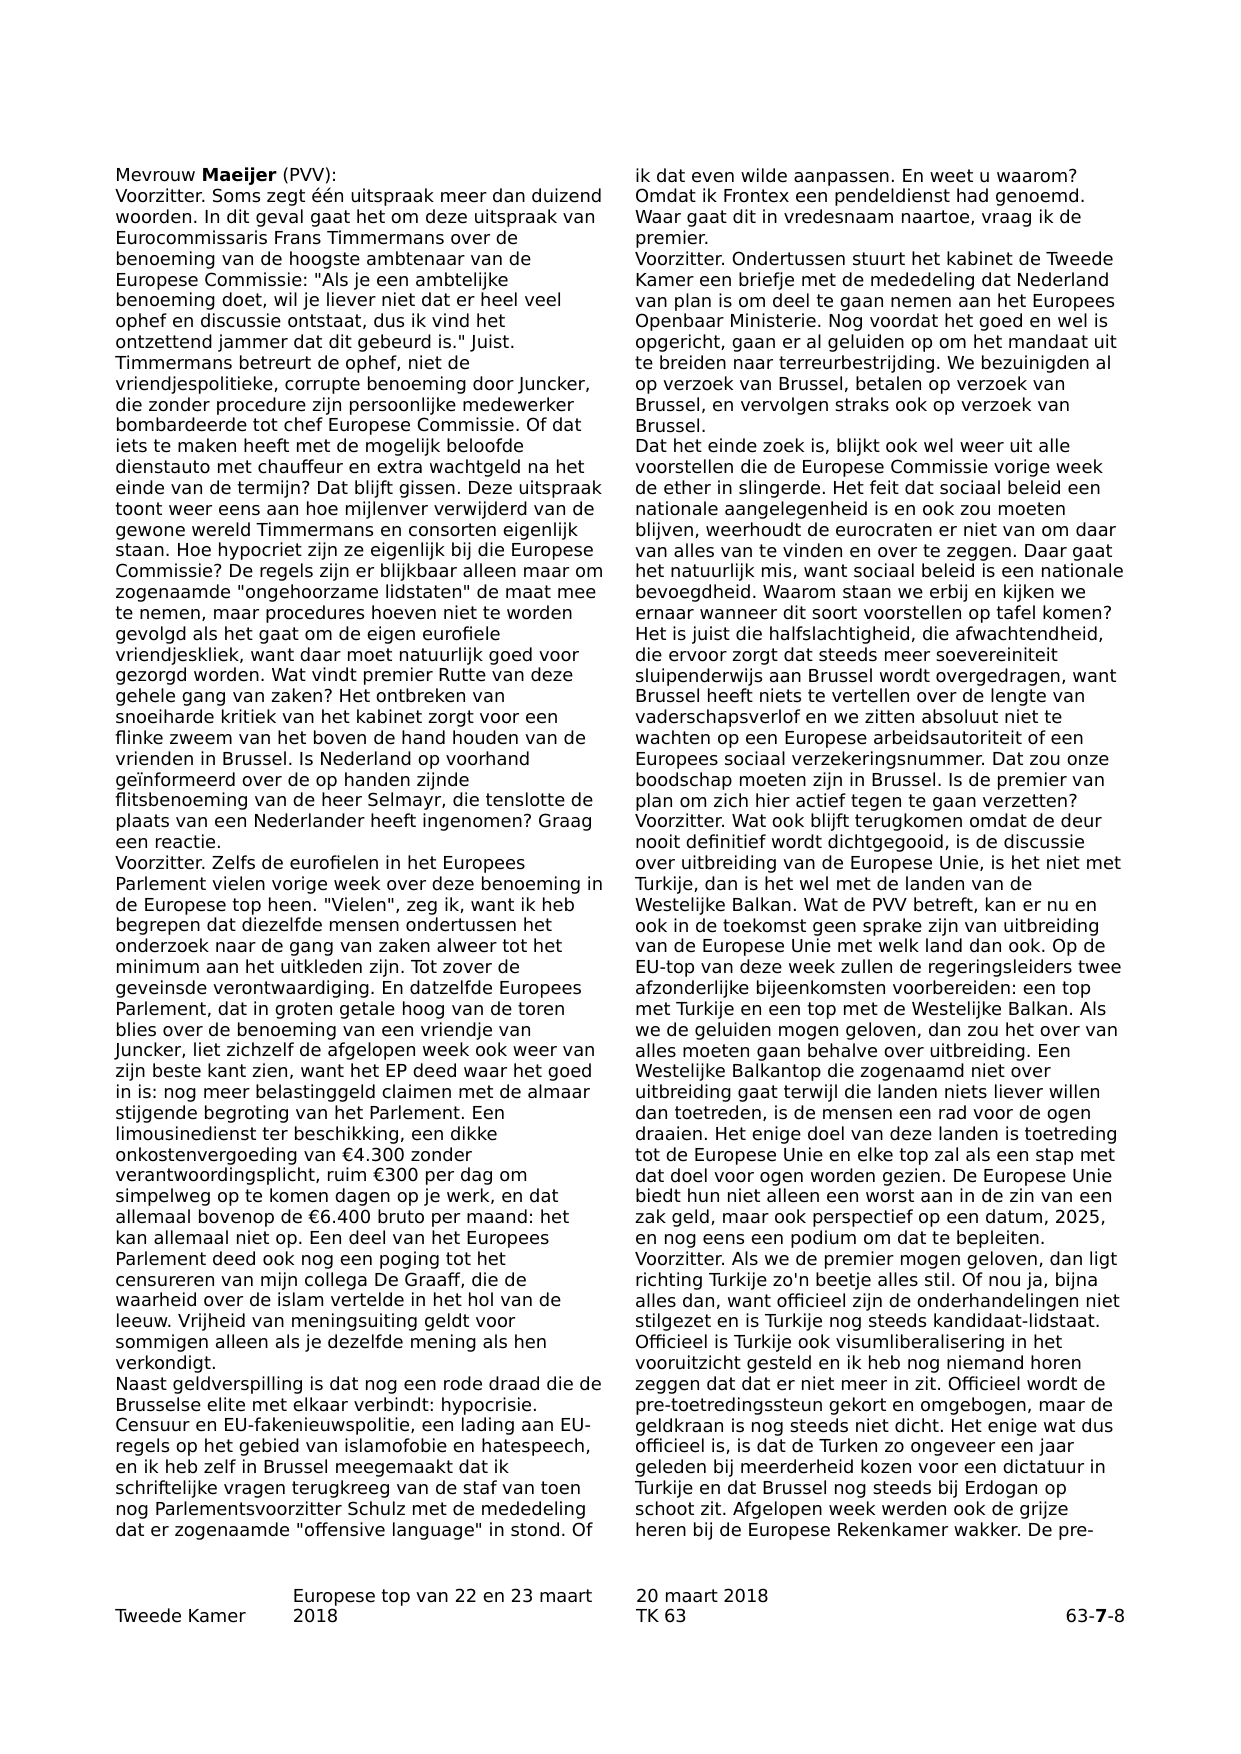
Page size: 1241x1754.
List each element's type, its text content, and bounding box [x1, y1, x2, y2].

text Naast geldverspilling is dat nog een rode draad die de Brusselse elite met elkaar verbindt: hypocrisie. Censuur en EU-fakenieuwspolitie, een lading aan EU-regels op het gebied van islamofobie en hatespeech, en ik heb zelf in Brussel meegemaakt dat ik schriftelijke vragen terugkreeg van de staf van toen nog Parlementsvoorzitter Schulz met de mededeling dat er zogenaamde "offensive language" in stond. Of [115, 1373, 605, 1540]
text ik dat even wilde aanpassen. En weet u waarom? Omdat ik Frontex een pendeldienst had genoemd. Waar gaat dit in vredesnaam naartoe, vraag ik de premier. [635, 165, 1125, 249]
text Dat het einde zoek is, blijkt ook wel weer uit alle voorstellen die de Europese Commissie vorige week de ether in slingerde. Het feit dat sociaal beleid een nationale aangelegenheid is en ook zou moeten blijven, weerhoudt de eurocraten er niet van om daar van alles van te vinden en over te zeggen. Daar gaat het natuurlijk mis, want sociaal beleid is een nationale bevoegdheid. Waarom staan we erbij en kijken we ernaar wanneer dit soort voorstellen op tafel komen? Het is juist die halfslachtigheid, die afwachtendheid, die ervoor zorgt dat steeds meer soevereiniteit sluipenderwijs aan Brussel wordt overgedragen, want Brussel heeft niets te vertellen over de lengte van vaderschapsverlof en we zitten absoluut niet te wachten op een Europese arbeidsautoriteit of een Europees sociaal verzekeringsnummer. Dat zou onze boodschap moeten zijn in Brussel. Is de premier van plan om zich hier actief tegen te gaan verzetten? [635, 436, 1125, 811]
text Voorzitter. Als we de premier mogen geloven, dan ligt richting Turkije zo'n beetje alles stil. Of nou ja, bijna alles dan, want officieel zijn de onderhandelingen niet stilgezet en is Turkije nog steeds kandidaat-lidstaat. Officieel is Turkije ook visumliberalisering in het vooruitzicht gesteld en ik heb nog niemand horen zeggen dat dat er niet meer in zit. Officieel wordt de pre-toetredingssteun gekort en omgebogen, maar de geldkraan is nog steeds niet dicht. Het enige wat dus officieel is, is dat de Turken zo ongeveer een jaar geleden bij meerderheid kozen voor een dictatuur in Turkije en dat Brussel nog steeds bij Erdogan op schoot zit. Afgelopen week werden ook de grijze heren bij de Europese Rekenkamer wakker. De pre- [635, 1249, 1125, 1540]
text Voorzitter. Soms zegt één uitspraak meer dan duizend woorden. In dit geval gaat het om deze uitspraak van Eurocommissaris Frans Timmermans over de benoeming van de hoogste ambtenaar van de Europese Commissie: "Als je een ambtelijke benoeming doet, wil je liever niet dat er heel veel ophef en discussie ontstaat, dus ik vind het ontzettend jammer dat dit gebeurd is." Juist. Timmermans betreurt de ophef, niet de vriendjespolitieke, corrupte benoeming door Juncker, die zonder procedure zijn persoonlijke medewerker bombardeerde tot chef Europese Commissie. Of dat iets te maken heeft met de mogelijk beloofde dienstauto met chauffeur en extra wachtgeld na het einde van de termijn? Dat blijft gissen. Deze uitspraak toont weer eens aan hoe mijlenver verwijderd van de gewone wereld Timmermans en consorten eigenlijk staan. Hoe hypocriet zijn ze eigenlijk bij die Europese Commissie? De regels zijn er blijkbaar alleen maar om zogenaamde "ongehoorzame lidstaten" de maat mee te nemen, maar procedures hoeven niet te worden gevolgd als het gaat om de eigen eurofiele vriendjeskliek, want daar moet natuurlijk goed voor gezorgd worden. Wat vindt premier Rutte van deze gehele gang van zaken? Het ontbreken van snoeiharde kritiek van het kabinet zorgt voor een flinke zweem van het boven de hand houden van de vrienden in Brussel. Is Nederland op voorhand geïnformeerd over de op handen zijnde flitsbenoeming van de heer Selmayr, die tenslotte de plaats van een Nederlander heeft ingenomen? Graag een reactie. [115, 186, 605, 853]
text Mevrouw Maeijer (PVV): [115, 165, 605, 186]
text Voorzitter. Zelfs de eurofielen in het Europees Parlement vielen vorige week over deze benoeming in de Europese top heen. "Vielen", zeg ik, want ik heb begrepen dat diezelfde mensen ondertussen het onderzoek naar de gang van zaken alweer tot het minimum aan het uitkleden zijn. Tot zover de geveinsde verontwaardiging. En datzelfde Europees Parlement, dat in groten getale hoog van de toren blies over de benoeming van een vriendje van Juncker, liet zichzelf de afgelopen week ook weer van zijn beste kant zien, want het EP deed waar het goed in is: nog meer belastinggeld claimen met de almaar stijgende begroting van het Parlement. Een limousinedienst ter beschikking, een dikke onkostenvergoeding van €4.300 zonder verantwoordingsplicht, ruim €300 per dag om simpelweg op te komen dagen op je werk, en dat allemaal bovenop de €6.400 bruto per maand: het kan allemaal niet op. Een deel van het Europees Parlement deed ook nog een poging tot het censureren van mijn collega De Graaff, die de waarheid over de islam vertelde in het hol van de leeuw. Vrijheid van meningsuiting geldt voor sommigen alleen als je dezelfde mening als hen verkondigt. [115, 853, 605, 1373]
text Voorzitter. Wat ook blijft terugkomen omdat de deur nooit definitief wordt dichtgegooid, is de discussie over uitbreiding van de Europese Unie, is het niet met Turkije, dan is het wel met de landen van de Westelijke Balkan. Wat de PVV betreft, kan er nu en ook in de toekomst geen sprake zijn van uitbreiding van de Europese Unie met welk land dan ook. Op de EU-top van deze week zullen de regeringsleiders twee afzonderlijke bijeenkomsten voorbereiden: een top met Turkije en een top met de Westelijke Balkan. Als we de geluiden mogen geloven, dan zou het over van alles moeten gaan behalve over uitbreiding. Een Westelijke Balkantop die zogenaamd niet over uitbreiding gaat terwijl die landen niets liever willen dan toetreden, is de mensen een rad voor de ogen draaien. Het enige doel van deze landen is toetreding tot de Europese Unie en elke top zal als een stap met dat doel voor ogen worden gezien. De Europese Unie biedt hun niet alleen een worst aan in de zin van een zak geld, maar ook perspectief op een datum, 2025, en nog eens een podium om dat te bepleiten. [635, 811, 1125, 1249]
text Voorzitter. Ondertussen stuurt het kabinet de Tweede Kamer een briefje met de mededeling dat Nederland van plan is om deel te gaan nemen aan het Europees Openbaar Ministerie. Nog voordat het goed en wel is opgericht, gaan er al geluiden op om het mandaat uit te breiden naar terreurbestrijding. We bezuinigden al op verzoek van Brussel, betalen op verzoek van Brussel, en vervolgen straks ook op verzoek van Brussel. [635, 249, 1125, 436]
